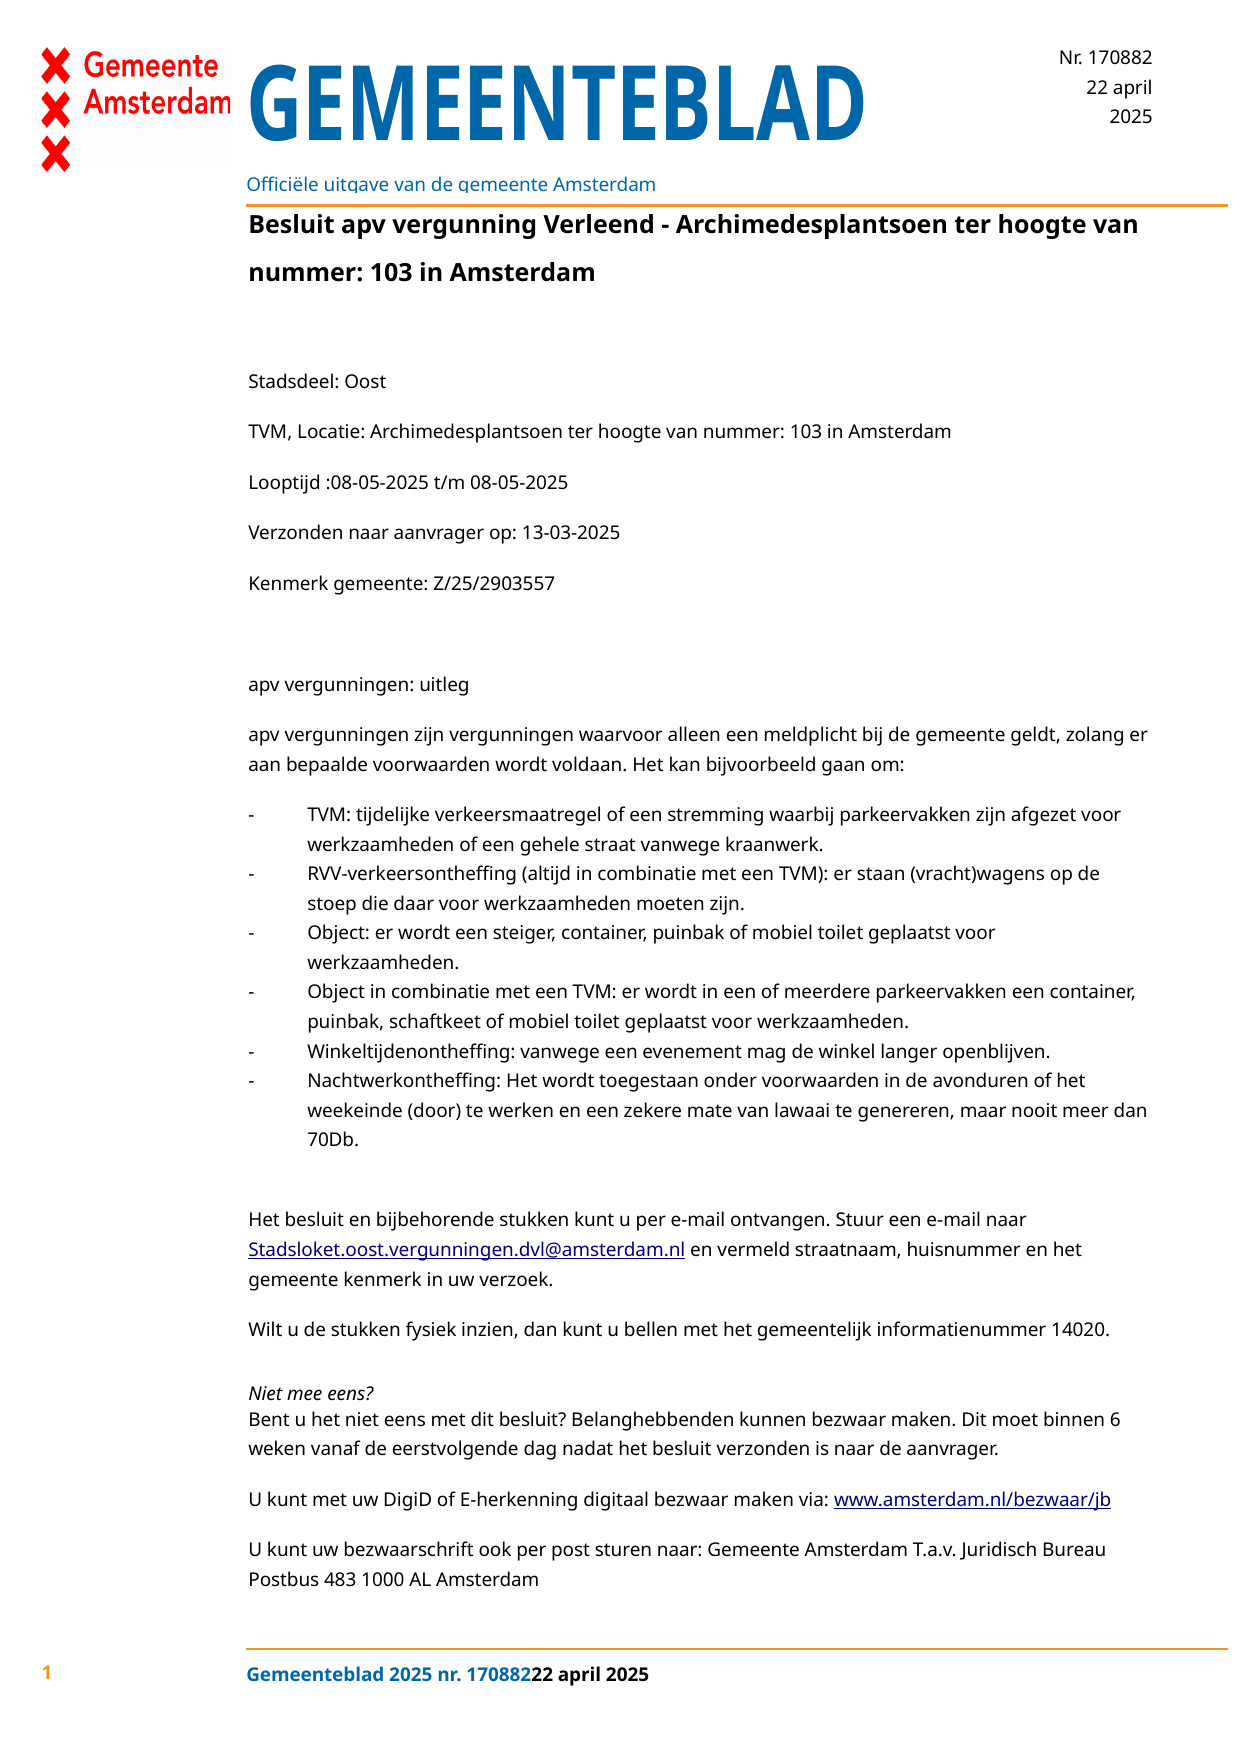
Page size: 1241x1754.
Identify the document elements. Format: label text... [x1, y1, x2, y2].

text U kunt uw bezwaarschrift ook per post sturen naar: Gemeente Amsterdam T.a.v. Juridisch Bureau Postbus 483 1000 AL Amsterdam [248, 1536, 1152, 1592]
text apv vergunningen: uitleg [248, 671, 1152, 697]
list Winkeltijdenontheffing: vanwege een evenement mag de winkel langer openblijven. [248, 1038, 1152, 1064]
text Verzonden naar aanvrager op: 13-03-2025 [248, 519, 1152, 545]
list RVV-verkeersontheffing (altijd in combinatie met een TVM): er staan (vracht)wagens op de stoep die daar voor werkzaamheden moeten zijn. [248, 860, 1152, 916]
text Besluit apv vergunning Verleend - Archimedesplantsoen ter hoogte van nummer: 103 in Amsterdam [248, 207, 1152, 288]
picture [41, 47, 231, 172]
text Niet mee eens? [248, 1380, 1152, 1406]
text U kunt met uw DigiD of E-herkenning digitaal bezwaar maken via: www.amsterdam.nl/bezwaar/jb [248, 1486, 1152, 1512]
list TVM: tijdelijke verkeersmaatregel of een stremming waarbij parkeervakken zijn afgezet voor werkzaamheden of een gehele straat vanwege kraanwerk. [248, 801, 1152, 857]
text Looptijd :08-05-2025 t/m 08-05-2025 [248, 469, 1152, 495]
text Bent u het niet eens met dit besluit? Belanghebbenden kunnen bezwaar maken. Dit moet binnen 6 weken vanaf de eerstvolgende dag nadat het besluit verzonden is naar de aanvrager. [248, 1406, 1152, 1461]
text Kenmerk gemeente: Z/25/2903557 [248, 570, 1152, 596]
text apv vergunningen zijn vergunningen waarvoor alleen een meldplicht bij de gemeente geldt, zolang er aan bepaalde voorwaarden wordt voldaan. Het kan bijvoorbeeld gaan om: [248, 721, 1152, 777]
text TVM, Locatie: Archimedesplantsoen ter hoogte van nummer: 103 in Amsterdam [248, 419, 1152, 444]
text Stadsdeel: Oost [248, 368, 1152, 394]
list Object in combinatie met een TVM: er wordt in een of meerdere parkeervakken een container, puinbak, schaftkeet of mobiel toilet geplaatst voor werkzaamheden. [248, 979, 1152, 1034]
list Object: er wordt een steiger, container, puinbak of mobiel toilet geplaatst voor werkzaamheden. [248, 919, 1152, 975]
text Het besluit en bijbehorende stukken kunt u per e-mail ontvangen. Stuur een e-mail naar Stadsloket.oost.vergunningen.dvl@amsterdam.nl en vermeld straatnaam, huisnummer en het gemeente kenmerk in uw verzoek. [248, 1207, 1152, 1292]
list Nachtwerkontheffing: Het wordt toegestaan onder voorwaarden in de avonduren of het weekeinde (door) te werken en een zekere mate van lawaai te genereren, maar nooit meer dan 70Db. [248, 1067, 1152, 1152]
text Wilt u de stukken fysiek inzien, dan kunt u bellen met het gemeentelijk informatienummer 14020. [248, 1316, 1152, 1342]
